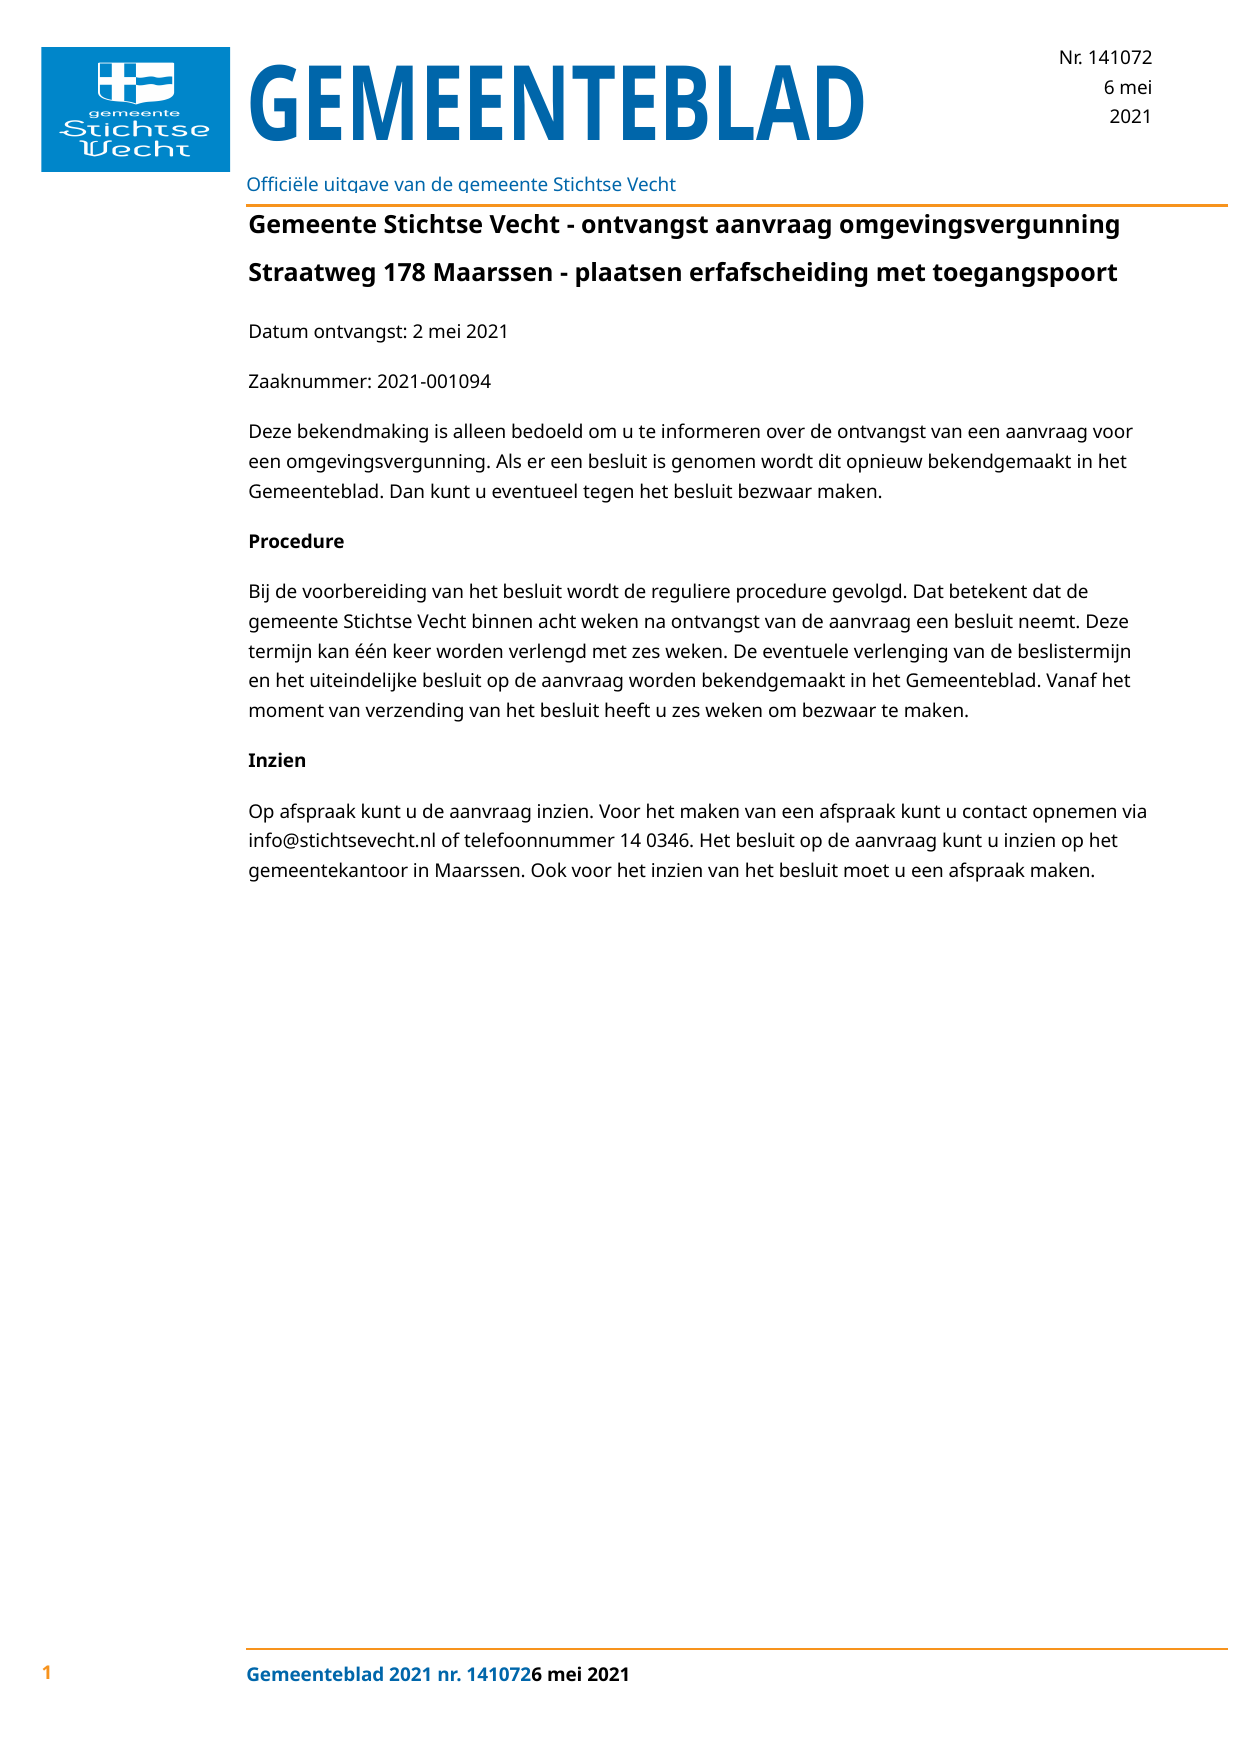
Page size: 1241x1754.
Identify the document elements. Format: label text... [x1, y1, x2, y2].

text Gemeente Stichtse Vecht - ontvangst aanvraag omgevingsvergunning Straatweg 178 Maarssen - plaatsen erfafscheiding met toegangspoort [248, 207, 1152, 288]
text Procedure [248, 528, 1152, 554]
text Zaaknummer: 2021-001094 [248, 368, 1152, 394]
picture [137, 63, 174, 103]
text Bij de voorbereiding van het besluit wordt de reguliere procedure gevolgd. Dat betekent dat de gemeente Stichtse Vecht binnen acht weken na ontvangst van de aanvraag een besluit neemt. Deze termijn kan één keer worden verlengd met zes weken. De eventuele verlenging van de beslistermijn en het uiteindelijke besluit op de aanvraag worden bekendgemaakt in het Gemeenteblad. Vanaf het moment van verzending van het besluit heeft u zes weken om bezwaar te maken. [248, 579, 1152, 723]
text Inzien [248, 747, 1152, 773]
text Datum ontvangst: 2 mei 2021 [248, 318, 1152, 344]
picture [99, 63, 135, 101]
text Deze bekendmaking is alleen bedoeld om u te informeren over de ontvangst van een aanvraag voor een omgevingsvergunning. Als er een besluit is genomen wordt dit opnieuw bekendgemaakt in het Gemeenteblad. Dan kunt u eventueel tegen het besluit bezwaar maken. [248, 419, 1152, 504]
text Op afspraak kunt u de aanvraag inzien. Voor het maken van een afspraak kunt u contact opnemen via info@stichtsevecht.nl of telefoonnummer 14 0346. Het besluit op de aanvraag kunt u inzien op het gemeentekantoor in Maarssen. Ook voor het inzien van het besluit moet u een afspraak maken. [248, 798, 1152, 883]
